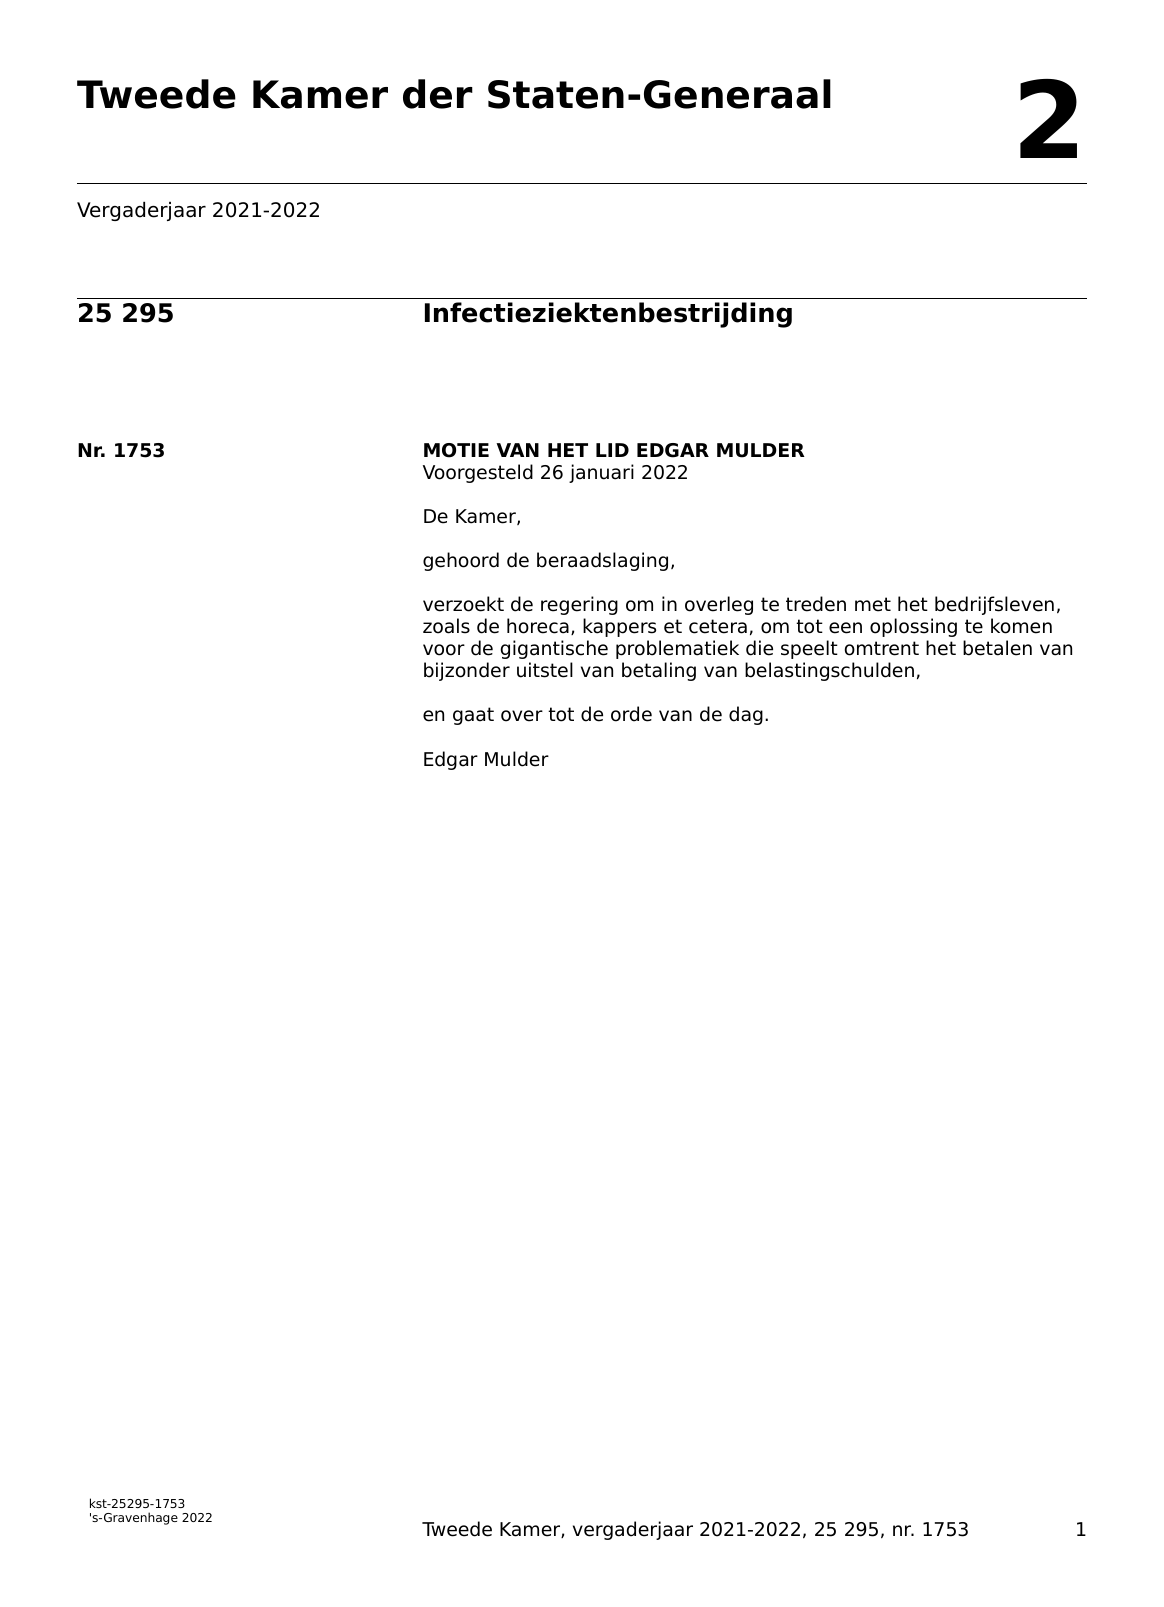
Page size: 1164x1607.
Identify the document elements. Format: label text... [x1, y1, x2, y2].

text Voorgesteld 26 januari 2022 [422, 462, 1087, 484]
subtitle Nr. 1753 MOTIE VAN HET LID EDGAR MULDER [77, 440, 1087, 462]
text kst-25295-1753 [88, 1497, 323, 1511]
text gehoord de beraadslaging, [422, 550, 1087, 572]
subtitle 25 295 Infectieziektenbestrijding [77, 299, 1087, 329]
text De Kamer, [422, 506, 1087, 528]
table_cell Vergaderjaar 2021-2022 [77, 184, 1087, 298]
text 's-Gravenhage 2022 [88, 1511, 323, 1525]
table_header Tweede Kamer der Staten-Generaal [77, 59, 886, 183]
text verzoekt de regering om in overleg te treden met het bedrijfsleven, zoals de horeca, kappers et cetera, om tot een oplossing te komen voor de gigantische problematiek die speelt omtrent het betalen van bijzonder uitstel van betaling van belastingschulden, [422, 594, 1087, 682]
text en gaat over tot de orde van de dag. [422, 704, 1087, 726]
table_header 2 [886, 59, 1087, 183]
text Edgar Mulder [422, 748, 1087, 770]
